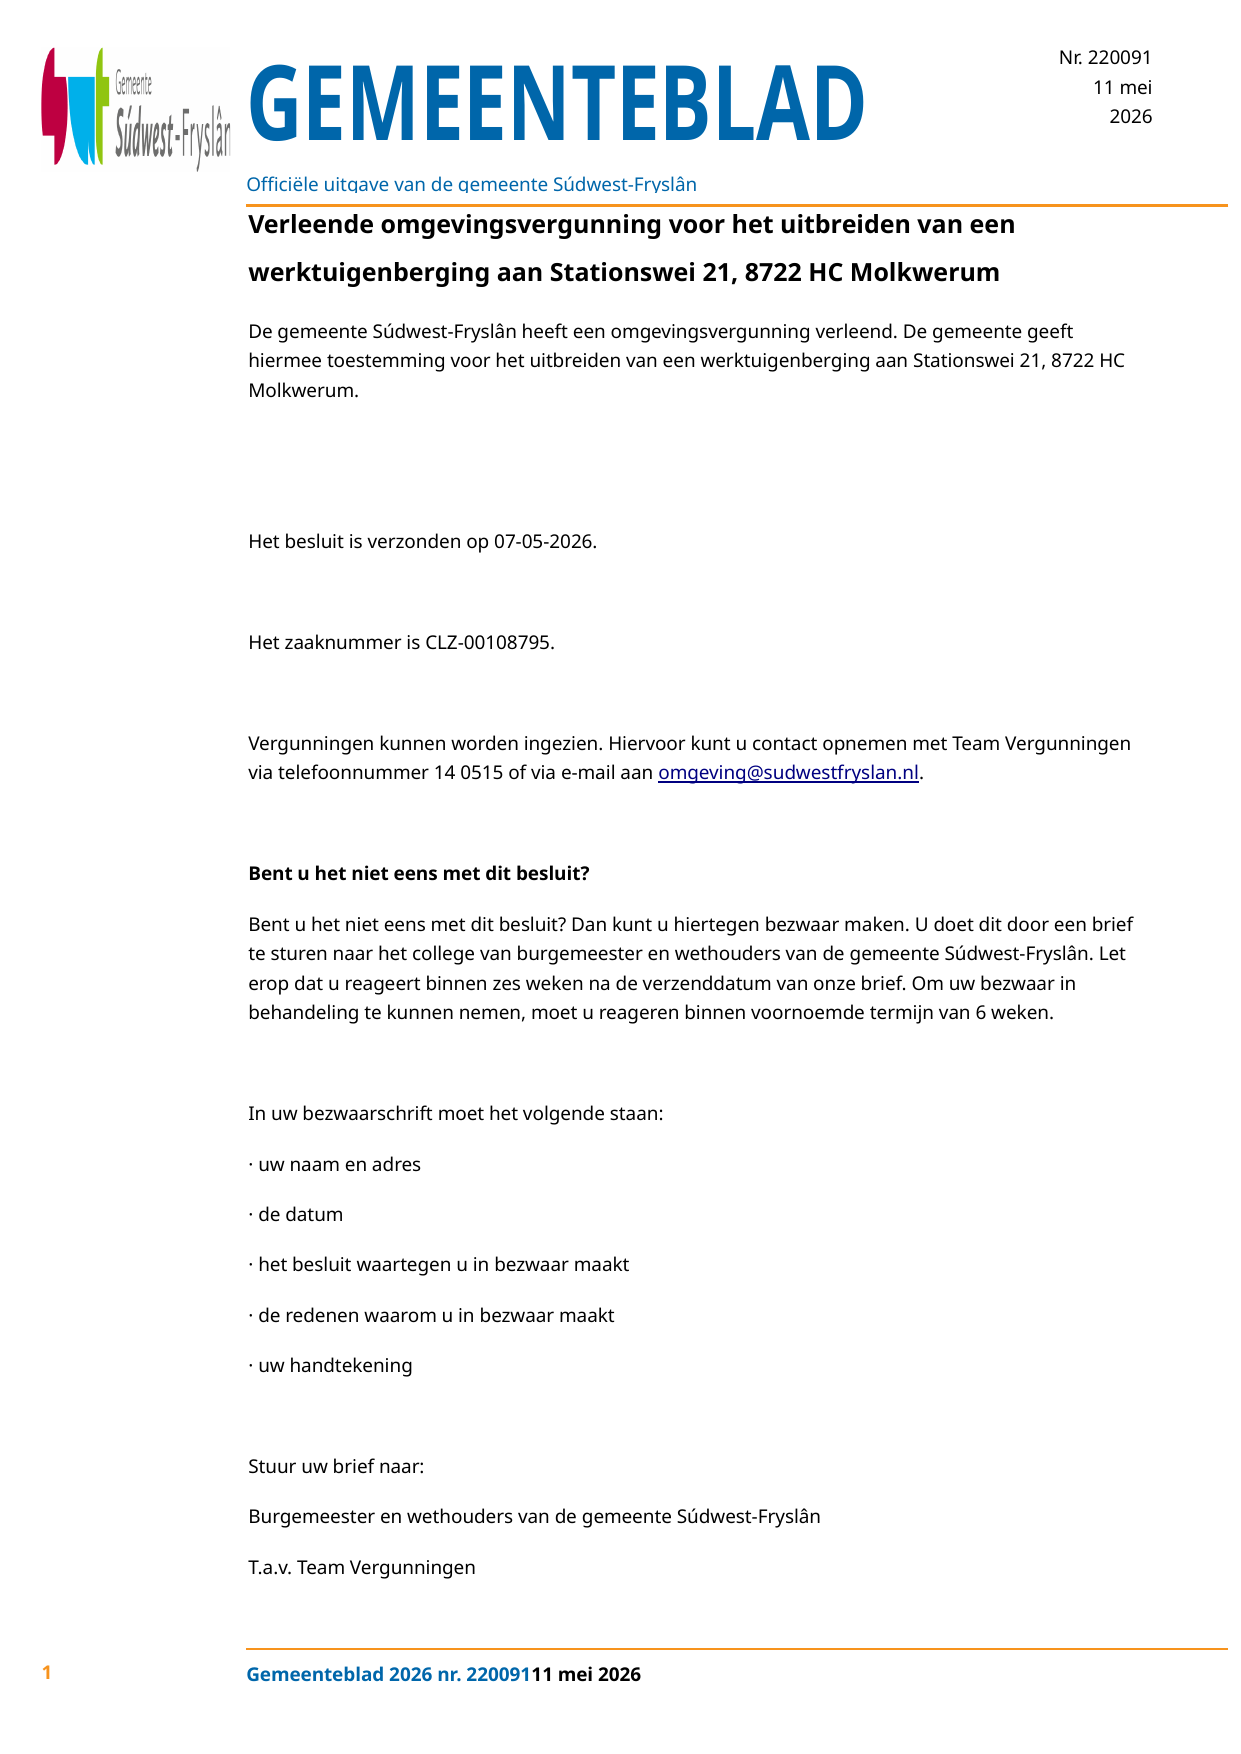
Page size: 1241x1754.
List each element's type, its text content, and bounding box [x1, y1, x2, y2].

text Stuur uw brief naar: [248, 1453, 1152, 1479]
text · de redenen waarom u in bezwaar maakt [248, 1302, 1152, 1328]
text · de datum [248, 1201, 1152, 1227]
text Het besluit is verzonden op 07-05-2026. [248, 528, 1152, 554]
text · uw handtekening [248, 1352, 1152, 1378]
text Bent u het niet eens met dit besluit? [248, 860, 1152, 886]
text Het zaaknummer is CLZ-00108795. [248, 629, 1152, 655]
text De gemeente Súdwest-Fryslân heeft een omgevingsvergunning verleend. De gemeente geeft hiermee toestemming voor het uitbreiden van een werktuigenberging aan Stationswei 21, 8722 HC Molkwerum. [248, 318, 1152, 403]
text Burgemeester en wethouders van de gemeente Súdwest-Fryslân [248, 1504, 1152, 1529]
text Verleende omgevingsvergunning voor het uitbreiden van een werktuigenberging aan Stationswei 21, 8722 HC Molkwerum [248, 207, 1152, 288]
text · het besluit waartegen u in bezwaar maakt [248, 1252, 1152, 1277]
text In uw bezwaarschrift moet het volgende staan: [248, 1100, 1152, 1126]
text Bent u het niet eens met dit besluit? Dan kunt u hiertegen bezwaar maken. U doet dit door een brief te sturen naar het college van burgemeester en wethouders van de gemeente Súdwest-Fryslân. Let erop dat u reageert binnen zes weken na de verzenddatum van onze brief. Om uw bezwaar in behandeling te kunnen nemen, moet u reageren binnen voornoemde termijn van 6 weken. [248, 911, 1152, 1025]
text · uw naam en adres [248, 1151, 1152, 1177]
text Vergunningen kunnen worden ingezien. Hiervoor kunt u contact opnemen met Team Vergunningen via telefoonnummer 14 0515 of via e-mail aan omgeving@sudwestfryslan.nl. [248, 730, 1152, 785]
picture [41, 47, 231, 172]
text T.a.v. Team Vergunningen [248, 1554, 1152, 1580]
